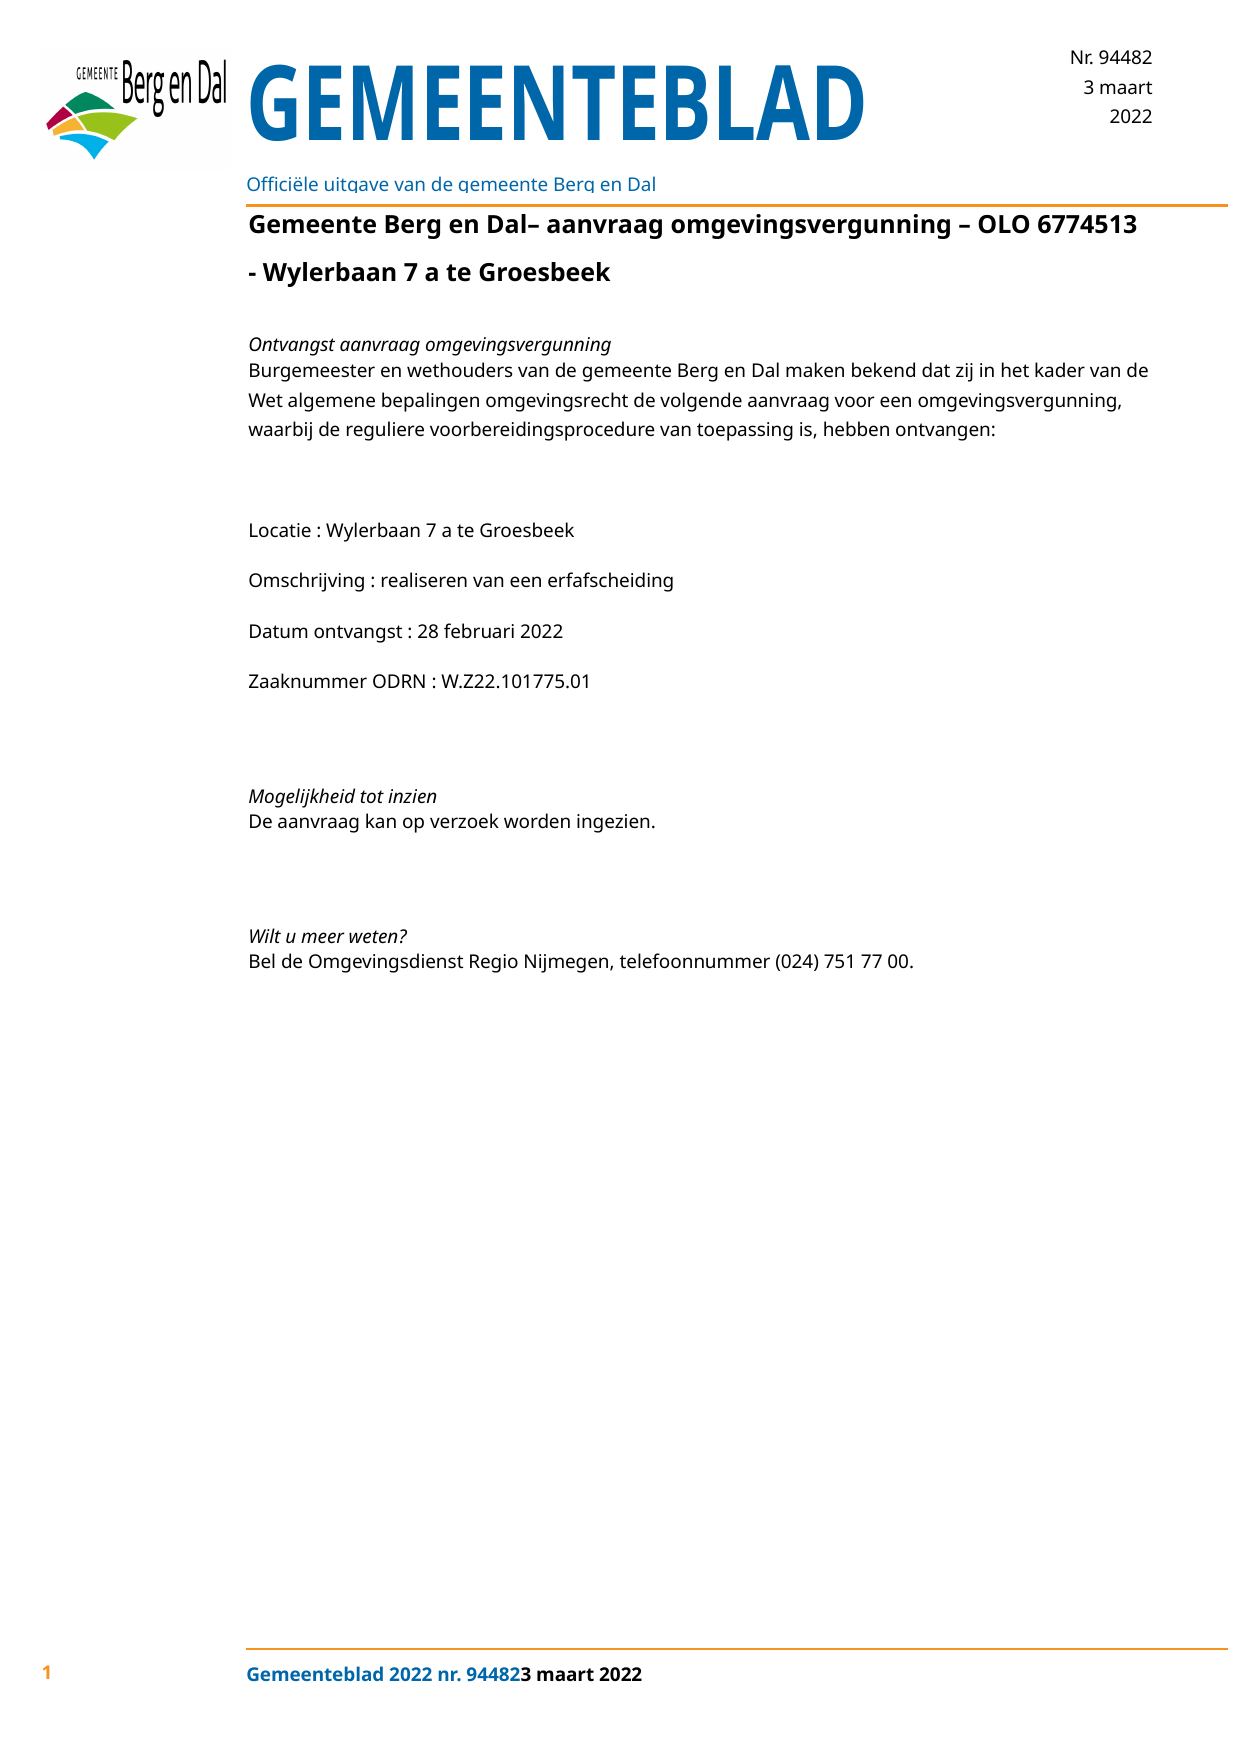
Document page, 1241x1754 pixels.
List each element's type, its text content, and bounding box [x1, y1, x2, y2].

text Ontvangst aanvraag omgevingsvergunning [248, 331, 1152, 357]
text Mogelijkheid tot inzien [248, 783, 1152, 808]
text Burgemeester en wethouders van de gemeente Berg en Dal maken bekend dat zij in het kader van de Wet algemene bepalingen omgevingsrecht de volgende aanvraag voor een omgevingsvergunning, waarbij de reguliere voorbereidingsprocedure van toepassing is, hebben ontvangen: [248, 357, 1152, 442]
text Zaaknummer ODRN : W.Z22.101775.01 [248, 668, 1152, 694]
picture [41, 47, 231, 172]
text De aanvraag kan op verzoek worden ingezien. [248, 808, 1152, 834]
text Wilt u meer weten? [248, 923, 1152, 949]
text Datum ontvangst : 28 februari 2022 [248, 618, 1152, 644]
text Bel de Omgevingsdienst Regio Nijmegen, telefoonnummer (024) 751 77 00. [248, 949, 1152, 974]
text Gemeente Berg en Dal– aanvraag omgevingsvergunning – OLO 6774513 - Wylerbaan 7 a te Groesbeek [248, 207, 1152, 288]
text Locatie : Wylerbaan 7 a te Groesbeek [248, 517, 1152, 543]
text Omschrijving : realiseren van een erfafscheiding [248, 568, 1152, 593]
